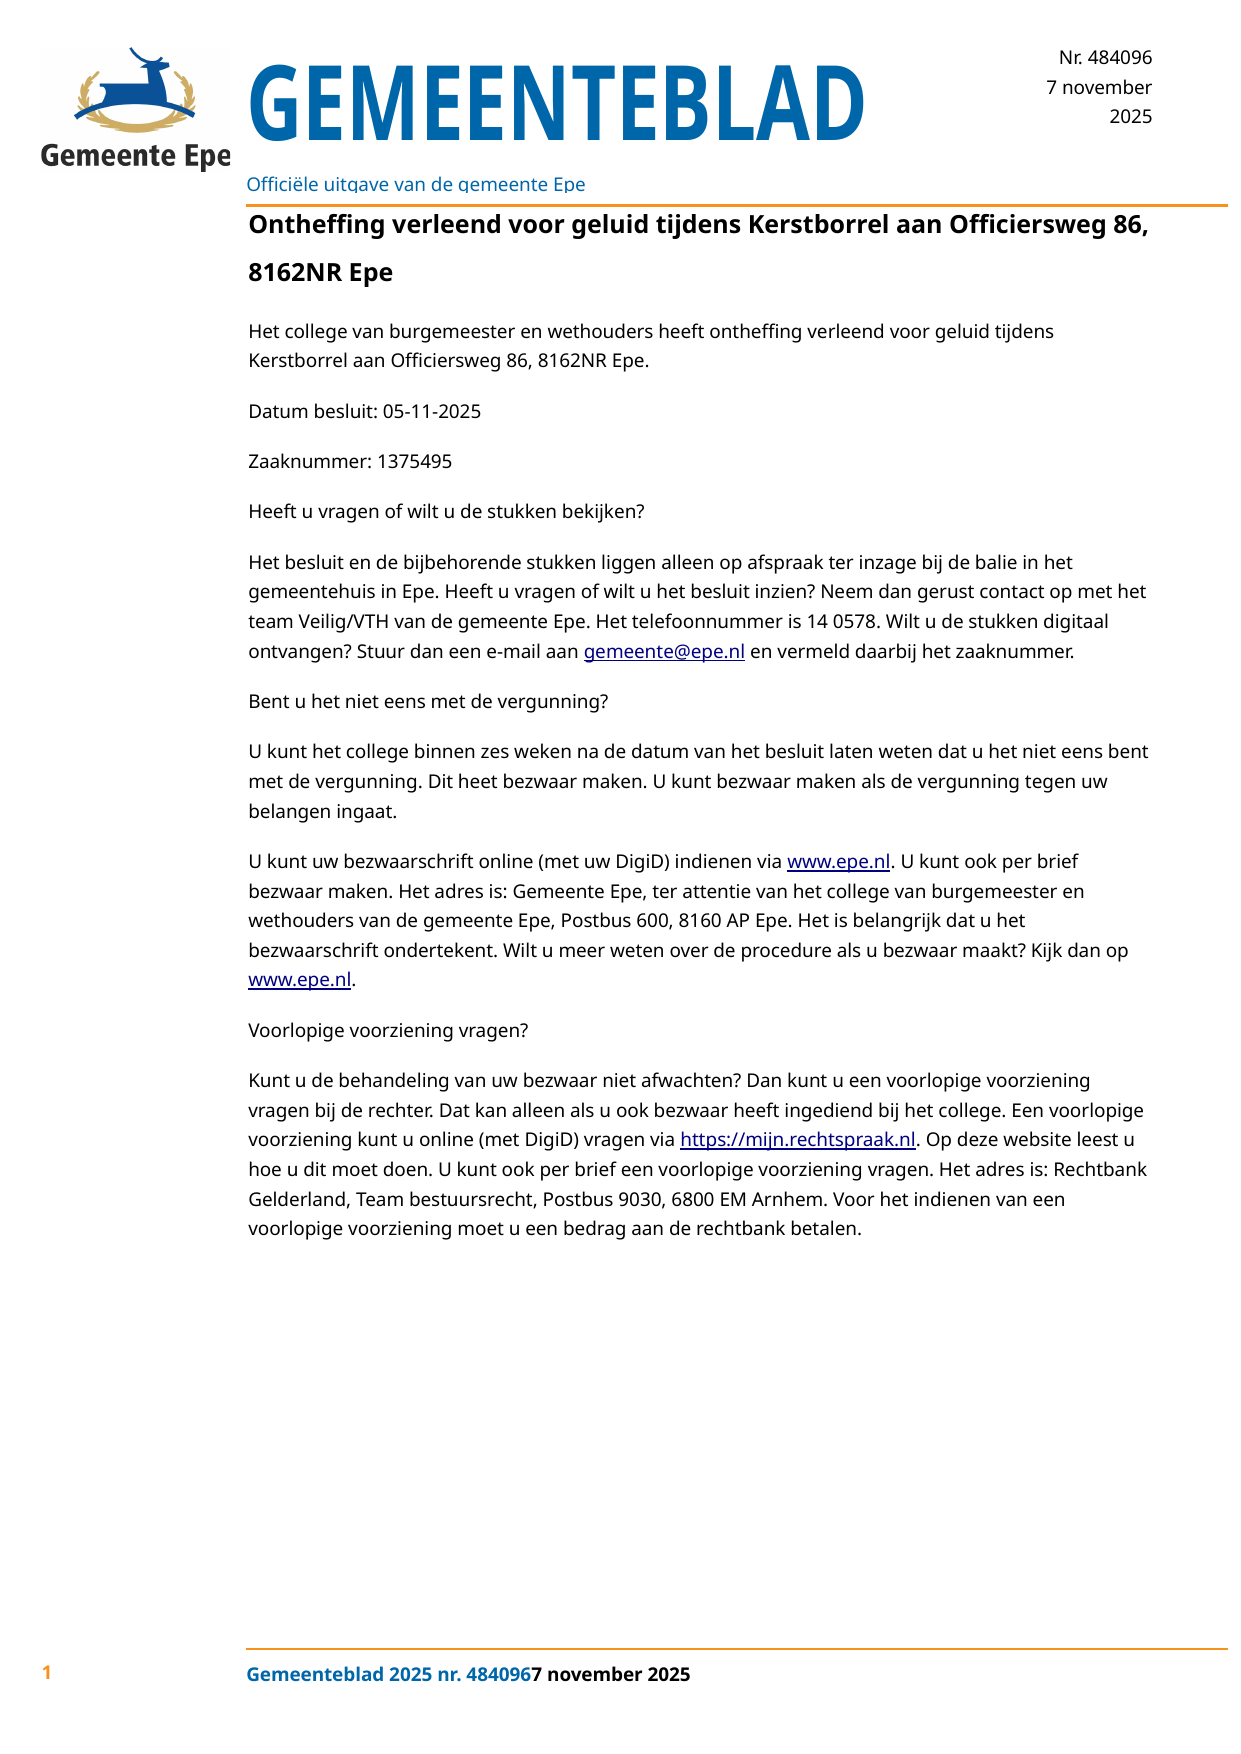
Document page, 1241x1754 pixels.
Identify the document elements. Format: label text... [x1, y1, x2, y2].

text Datum besluit: 05-11-2025 [248, 398, 1152, 424]
text Het besluit en de bijbehorende stukken liggen alleen op afspraak ter inzage bij de balie in het gemeentehuis in Epe. Heeft u vragen of wilt u het besluit inzien? Neem dan gerust contact op met het team Veilig/VTH van de gemeente Epe. Het telefoonnummer is 14 0578. Wilt u de stukken digitaal ontvangen? Stuur dan een e-mail aan gemeente@epe.nl en vermeld daarbij het zaaknummer. [248, 549, 1152, 664]
text U kunt uw bezwaarschrift online (met uw DigiD) indienen via www.epe.nl. U kunt ook per brief bezwaar maken. Het adres is: Gemeente Epe, ter attentie van het college van burgemeester en wethouders van de gemeente Epe, Postbus 600, 8160 AP Epe. Het is belangrijk dat u het bezwaarschrift ondertekent. Wilt u meer weten over de procedure als u bezwaar maakt? Kijk dan op www.epe.nl. [248, 848, 1152, 992]
text Het college van burgemeester en wethouders heeft ontheffing verleend voor geluid tijdens Kerstborrel aan Officiersweg 86, 8162NR Epe. [248, 318, 1152, 373]
text Ontheffing verleend voor geluid tijdens Kerstborrel aan Officiersweg 86, 8162NR Epe [248, 207, 1152, 288]
picture [41, 47, 231, 172]
text U kunt het college binnen zes weken na de datum van het besluit laten weten dat u het niet eens bent met de vergunning. Dit heet bezwaar maken. U kunt bezwaar maken als de vergunning tegen uw belangen ingaat. [248, 739, 1152, 824]
text Heeft u vragen of wilt u de stukken bekijken? [248, 499, 1152, 524]
text Kunt u de behandeling van uw bezwaar niet afwachten? Dan kunt u een voorlopige voorziening vragen bij de rechter. Dat kan alleen als u ook bezwaar heeft ingediend bij het college. Een voorlopige voorziening kunt u online (met DigiD) vragen via https://mijn.rechtspraak.nl. Op deze website leest u hoe u dit moet doen. U kunt ook per brief een voorlopige voorziening vragen. Het adres is: Rechtbank Gelderland, Team bestuursrecht, Postbus 9030, 6800 EM Arnhem. Voor het indienen van een voorlopige voorziening moet u een bedrag aan de rechtbank betalen. [248, 1067, 1152, 1241]
text Bent u het niet eens met de vergunning? [248, 688, 1152, 714]
text Voorlopige voorziening vragen? [248, 1017, 1152, 1043]
text Zaaknummer: 1375495 [248, 448, 1152, 474]
